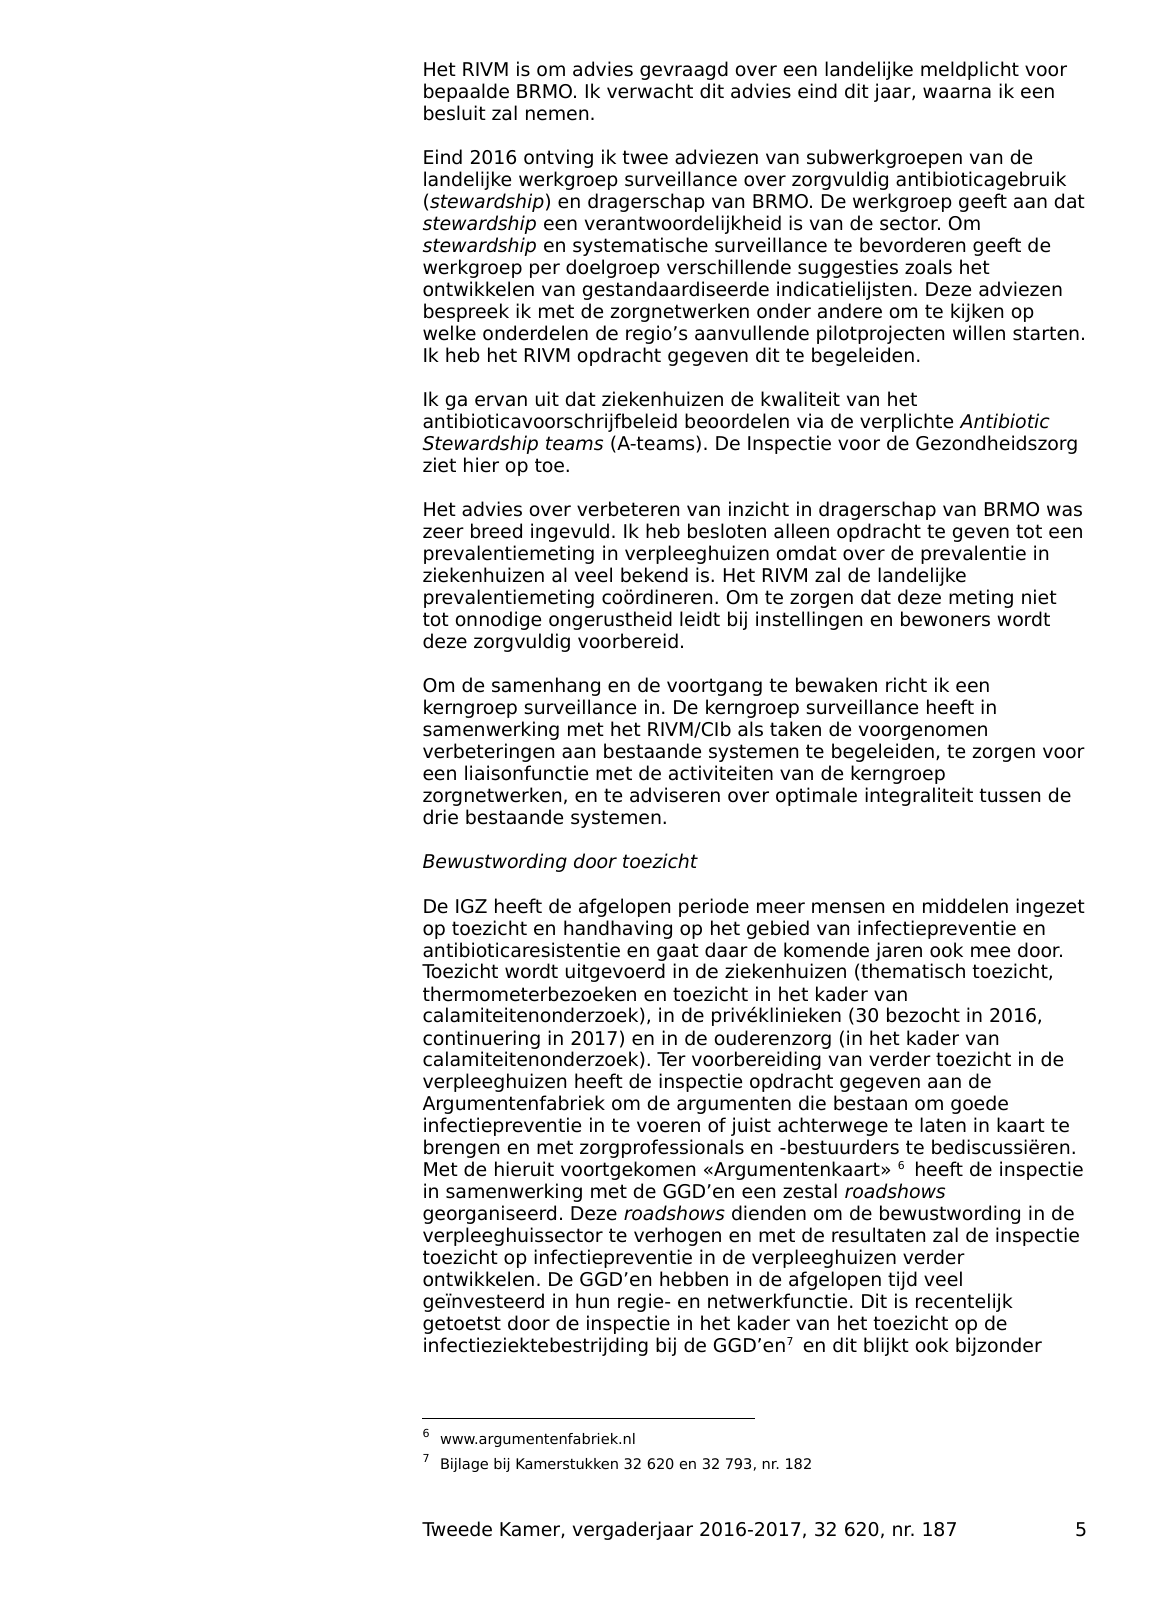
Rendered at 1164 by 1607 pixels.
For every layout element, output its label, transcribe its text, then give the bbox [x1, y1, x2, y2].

text Bijlage bij Kamerstukken 32 620 en 32 793, nr. 182 [422, 1452, 1087, 1474]
text Het RIVM is om advies gevraagd over een landelijke meldplicht voor bepaalde BRMO. Ik verwacht dit advies eind dit jaar, waarna ik een besluit zal nemen. [422, 59, 1087, 125]
text Om de samenhang en de voortgang te bewaken richt ik een kerngroep surveillance in. De kerngroep surveillance heeft in samenwerking met het RIVM/CIb als taken de voorgenomen verbeteringen aan bestaande systemen te begeleiden, te zorgen voor een liaisonfunctie met de activiteiten van de kerngroep zorgnetwerken, en te adviseren over optimale integraliteit tussen de drie bestaande systemen. [422, 675, 1087, 829]
text Ik ga ervan uit dat ziekenhuizen de kwaliteit van het antibioticavoorschrijfbeleid beoordelen via de verplichte Antibiotic Stewardship teams (A-teams). De Inspectie voor de Gezondheidszorg ziet hier op toe. [422, 389, 1087, 477]
text Eind 2016 ontving ik twee adviezen van subwerkgroepen van de landelijke werkgroep surveillance over zorgvuldig antibioticagebruik (stewardship) en dragerschap van BRMO. De werkgroep geeft aan dat stewardship een verantwoordelijkheid is van de sector. Om stewardship en systematische surveillance te bevorderen geeft de werkgroep per doelgroep verschillende suggesties zoals het ontwikkelen van gestandaardiseerde indicatielijsten. Deze adviezen bespreek ik met de zorgnetwerken onder andere om te kijken op welke onderdelen de regio’s aanvullende pilotprojecten willen starten. Ik heb het RIVM opdracht gegeven dit te begeleiden. [422, 147, 1087, 367]
text De IGZ heeft de afgelopen periode meer mensen en middelen ingezet op toezicht en handhaving op het gebied van infectiepreventie en antibioticaresistentie en gaat daar de komende jaren ook mee door. Toezicht wordt uitgevoerd in de ziekenhuizen (thematisch toezicht, thermometerbezoeken en toezicht in het kader van calamiteitenonderzoek), in de privéklinieken (30 bezocht in 2016, continuering in 2017) en in de ouderenzorg (in het kader van calamiteitenonderzoek). Ter voorbereiding van verder toezicht in de verpleeghuizen heeft de inspectie opdracht gegeven aan de Argumentenfabriek om de argumenten die bestaan om goede infectiepreventie in te voeren of juist achterwege te laten in kaart te brengen en met zorgprofessionals en -bestuurders te bediscussiëren. Met de hieruit voortgekomen «Argumentenkaart» heeft de inspectie in samenwerking met de GGD’en een zestal roadshows georganiseerd. Deze roadshows dienden om de bewustwording in de verpleeghuissector te verhogen en met de resultaten zal de inspectie toezicht op infectiepreventie in de verpleeghuizen verder ontwikkelen. De GGD’en hebben in de afgelopen tijd veel geïnvesteerd in hun regie- en netwerkfunctie. Dit is recentelijk getoetst door de inspectie in het kader van het toezicht op de infectieziektebestrijding bij de GGD’en en dit blijkt ook bijzonder [422, 896, 1087, 1357]
subtitle Bewustwording door toezicht [422, 851, 1087, 873]
text Het advies over verbeteren van inzicht in dragerschap van BRMO was zeer breed ingevuld. Ik heb besloten alleen opdracht te geven tot een prevalentiemeting in verpleeghuizen omdat over de prevalentie in ziekenhuizen al veel bekend is. Het RIVM zal de landelijke prevalentiemeting coördineren. Om te zorgen dat deze meting niet tot onnodige ongerustheid leidt bij instellingen en bewoners wordt deze zorgvuldig voorbereid. [422, 499, 1087, 653]
text www.argumentenfabriek.nl [422, 1427, 1087, 1449]
